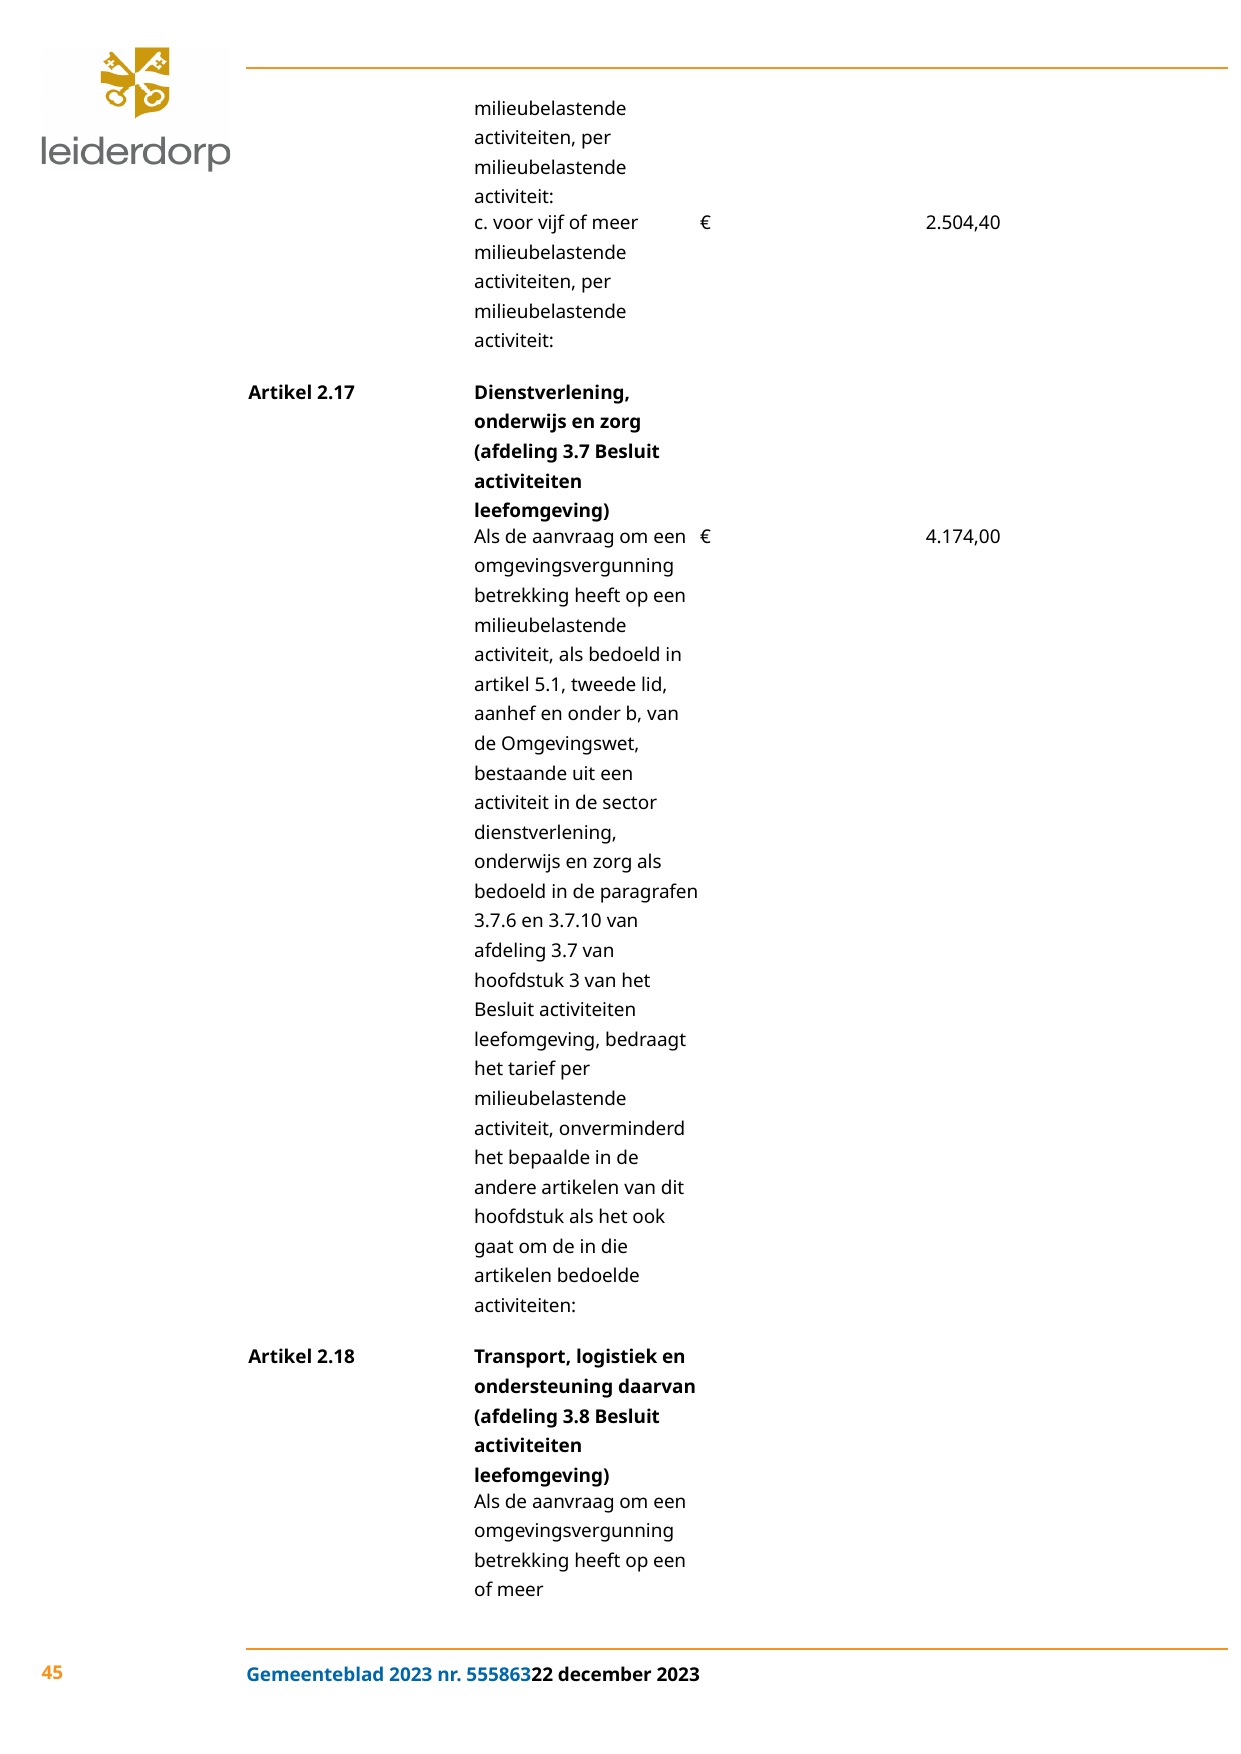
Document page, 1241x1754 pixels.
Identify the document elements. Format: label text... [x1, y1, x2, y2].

table_cell [248, 1318, 474, 1344]
table_cell [474, 1318, 700, 1344]
table_cell c. voor vijf of meer milieubelastende activiteiten, per milieubelastende activiteit: [474, 209, 700, 353]
table_cell [700, 1488, 926, 1602]
table_cell [474, 353, 700, 379]
table_cell [926, 1344, 1152, 1488]
table_cell Als de aanvraag om een omgevingsvergunning betrekking heeft op een of meer [474, 1488, 700, 1602]
table_cell Artikel 2.17 [248, 379, 474, 523]
table_cell Artikel 2.18 [248, 1344, 474, 1488]
table_cell [700, 1318, 926, 1344]
picture [41, 47, 231, 172]
table_cell Transport, logistiek en ondersteuning daarvan (afdeling 3.8 Besluit activiteiten leefomgeving) [474, 1344, 700, 1488]
table_cell [700, 353, 926, 379]
table_cell € [700, 209, 926, 353]
table_cell [700, 1344, 926, 1488]
table_cell [248, 95, 474, 209]
table_cell [926, 379, 1152, 523]
table_cell [248, 523, 474, 1318]
table_cell [926, 353, 1152, 379]
table_cell € [700, 523, 926, 1318]
table_cell [248, 353, 474, 379]
table_cell [248, 1488, 474, 1602]
table_cell milieubelastende activiteiten, per milieubelastende activiteit: [474, 95, 700, 209]
table_cell Dienstverlening, onderwijs en zorg (afdeling 3.7 Besluit activiteiten leefomgeving) [474, 379, 700, 523]
table_cell [700, 379, 926, 523]
table_cell Als de aanvraag om een omgevingsvergunning betrekking heeft op een milieubelastende activiteit, als bedoeld in artikel 5.1, tweede lid, aanhef en onder b, van de Omgevingswet, bestaande uit een activiteit in de sector dienstverlening, onderwijs en zorg als bedoeld in de paragrafen 3.7.6 en 3.7.10 van afdeling 3.7 van hoofdstuk 3 van het Besluit activiteiten leefomgeving, bedraagt het tarief per milieubelastende activiteit, onverminderd het bepaalde in de andere artikelen van dit hoofdstuk als het ook gaat om de in die artikelen bedoelde activiteiten: [474, 523, 700, 1318]
table_cell [926, 1318, 1152, 1344]
table_cell 4.174,00 [926, 523, 1152, 1318]
table_cell [700, 95, 926, 209]
table_cell [248, 209, 474, 353]
table_cell [926, 95, 1152, 209]
table_cell 2.504,40 [926, 209, 1152, 353]
table_cell [926, 1488, 1152, 1602]
